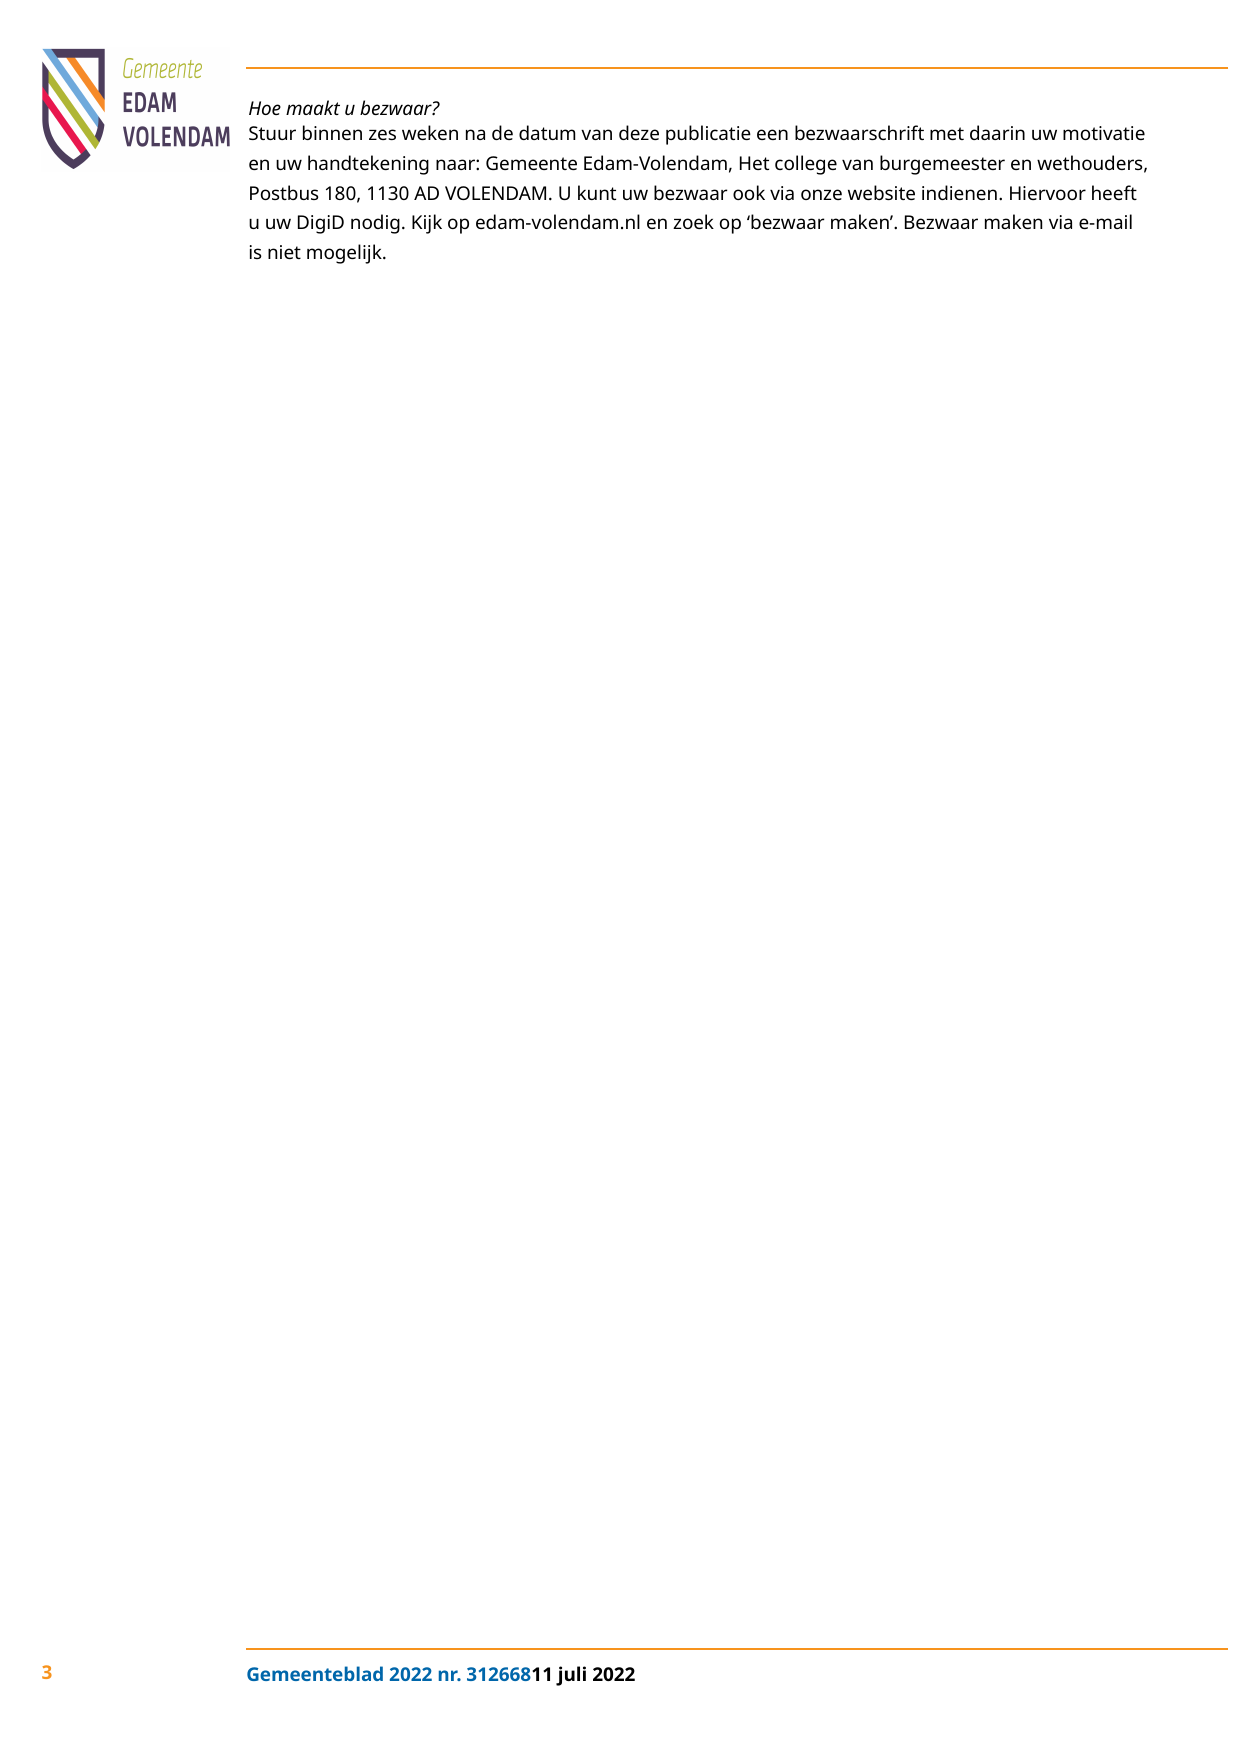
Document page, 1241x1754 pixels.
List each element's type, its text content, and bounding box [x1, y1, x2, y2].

text Hoe maakt u bezwaar? [248, 95, 1152, 121]
picture [41, 47, 231, 172]
text Stuur binnen zes weken na de datum van deze publicatie een bezwaarschrift met daarin uw motivatie en uw handtekening naar: Gemeente Edam-Volendam, Het college van burgemeester en wethouders, Postbus 180, 1130 AD VOLENDAM. U kunt uw bezwaar ook via onze website indienen. Hiervoor heeft u uw DigiD nodig. Kijk op edam-volendam.nl en zoek op ‘bezwaar maken’. Bezwaar maken via e-mail is niet mogelijk. [248, 121, 1152, 264]
